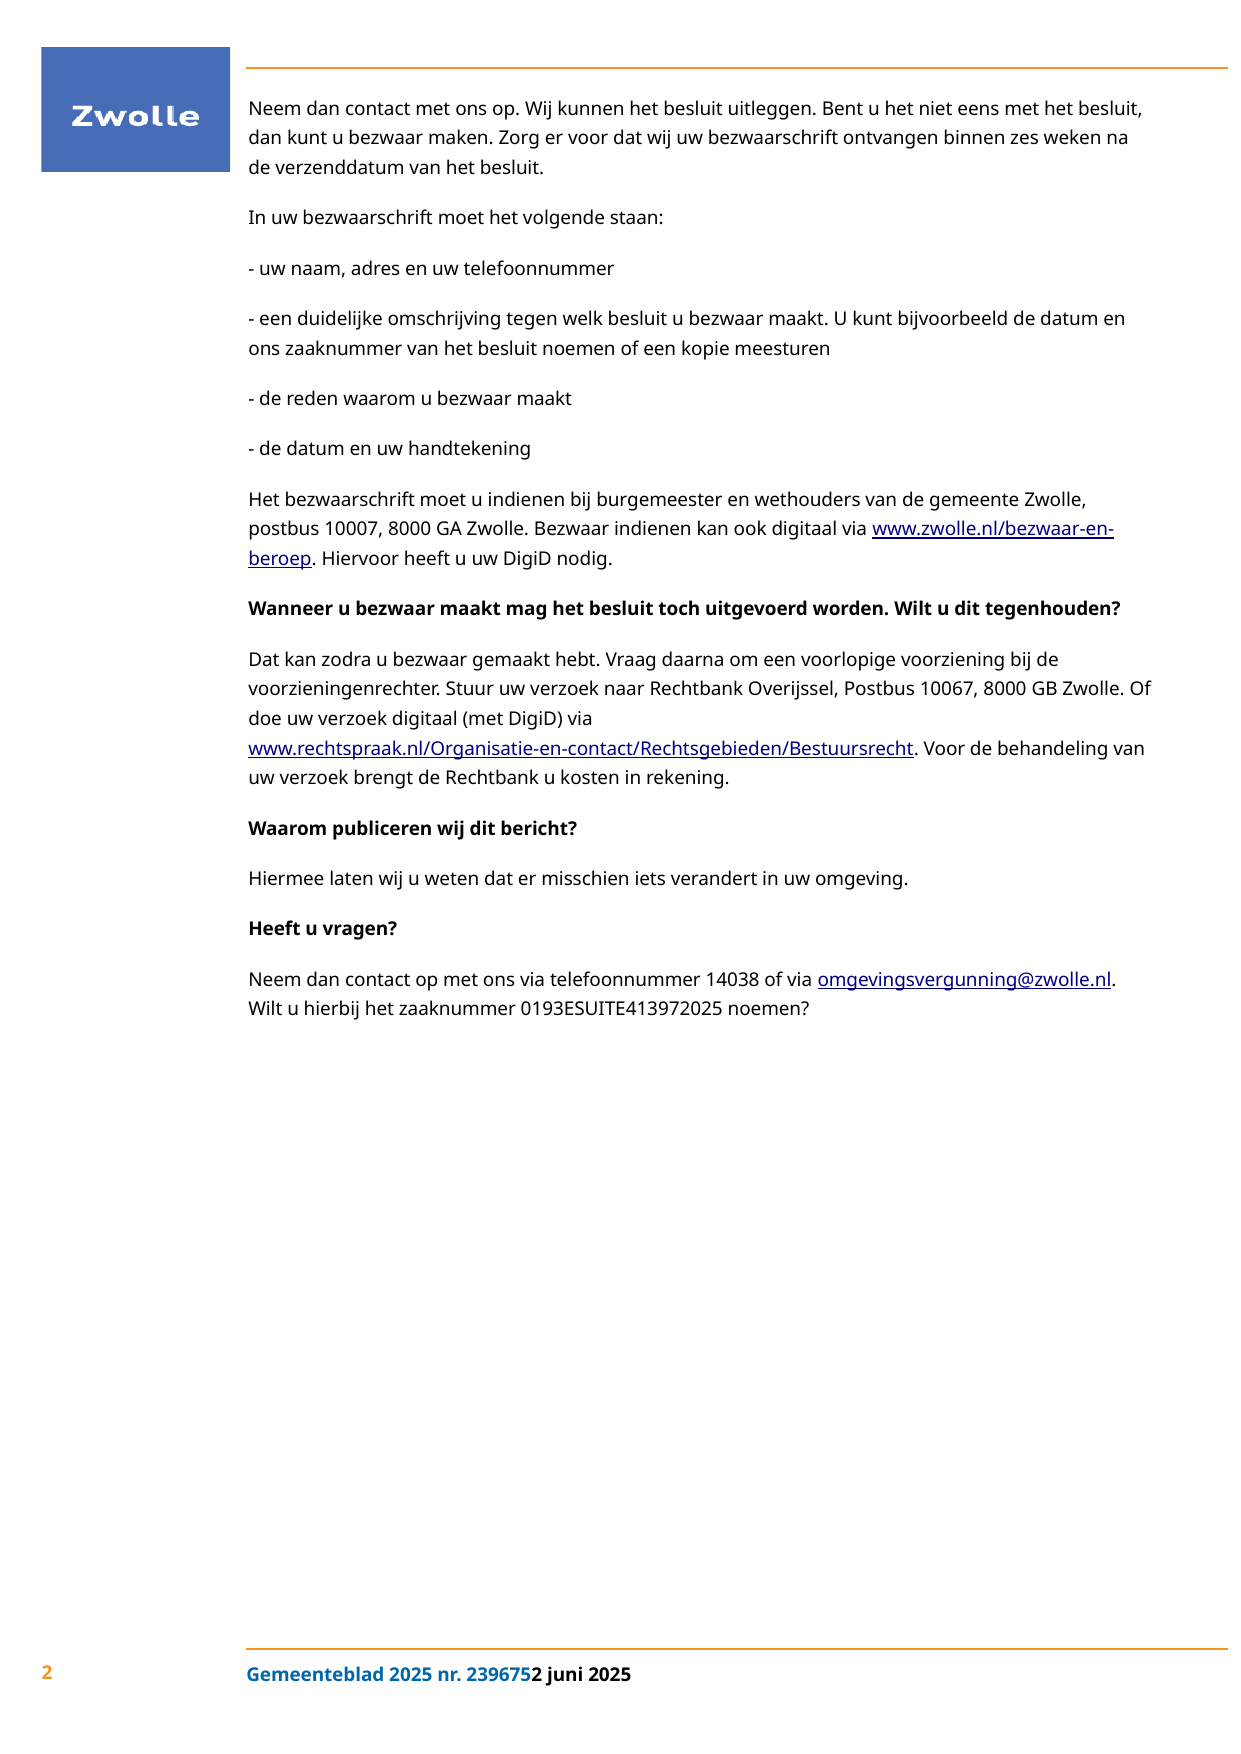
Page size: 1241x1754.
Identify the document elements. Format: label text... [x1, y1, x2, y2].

text Wanneer u bezwaar maakt mag het besluit toch uitgevoerd worden. Wilt u dit tegenhouden? [248, 596, 1152, 621]
text - een duidelijke omschrijving tegen welk besluit u bezwaar maakt. U kunt bijvoorbeeld de datum en ons zaaknummer van het besluit noemen of een kopie meesturen [248, 305, 1152, 361]
text Hiermee laten wij u weten dat er misschien iets verandert in uw omgeving. [248, 865, 1152, 891]
picture [41, 47, 231, 172]
text In uw bezwaarschrift moet het volgende staan: [248, 204, 1152, 230]
text Neem dan contact met ons op. Wij kunnen het besluit uitleggen. Bent u het niet eens met het besluit, dan kunt u bezwaar maken. Zorg er voor dat wij uw bezwaarschrift ontvangen binnen zes weken na de verzenddatum van het besluit. [248, 95, 1152, 180]
text Waarom publiceren wij dit bericht? [248, 815, 1152, 841]
text Dat kan zodra u bezwaar gemaakt hebt. Vraag daarna om een voorlopige voorziening bij de voorzieningenrechter. Stuur uw verzoek naar Rechtbank Overijssel, Postbus 10067, 8000 GB Zwolle. Of doe uw verzoek digitaal (met DigiD) via www.rechtspraak.nl/Organisatie-en-contact/Rechtsgebieden/Bestuursrecht. Voor de behandeling van uw verzoek brengt de Rechtbank u kosten in rekening. [248, 646, 1152, 790]
text Het bezwaarschrift moet u indienen bij burgemeester en wethouders van de gemeente Zwolle, postbus 10007, 8000 GA Zwolle. Bezwaar indienen kan ook digitaal via www.zwolle.nl/bezwaar-en-beroep. Hiervoor heeft u uw DigiD nodig. [248, 486, 1152, 571]
text Heeft u vragen? [248, 916, 1152, 941]
text - uw naam, adres en uw telefoonnummer [248, 255, 1152, 281]
text Neem dan contact op met ons via telefoonnummer 14038 of via omgevingsvergunning@zwolle.nl. Wilt u hierbij het zaaknummer 0193ESUITE413972025 noemen? [248, 966, 1152, 1021]
text - de datum en uw handtekening [248, 436, 1152, 461]
text - de reden waarom u bezwaar maakt [248, 385, 1152, 411]
